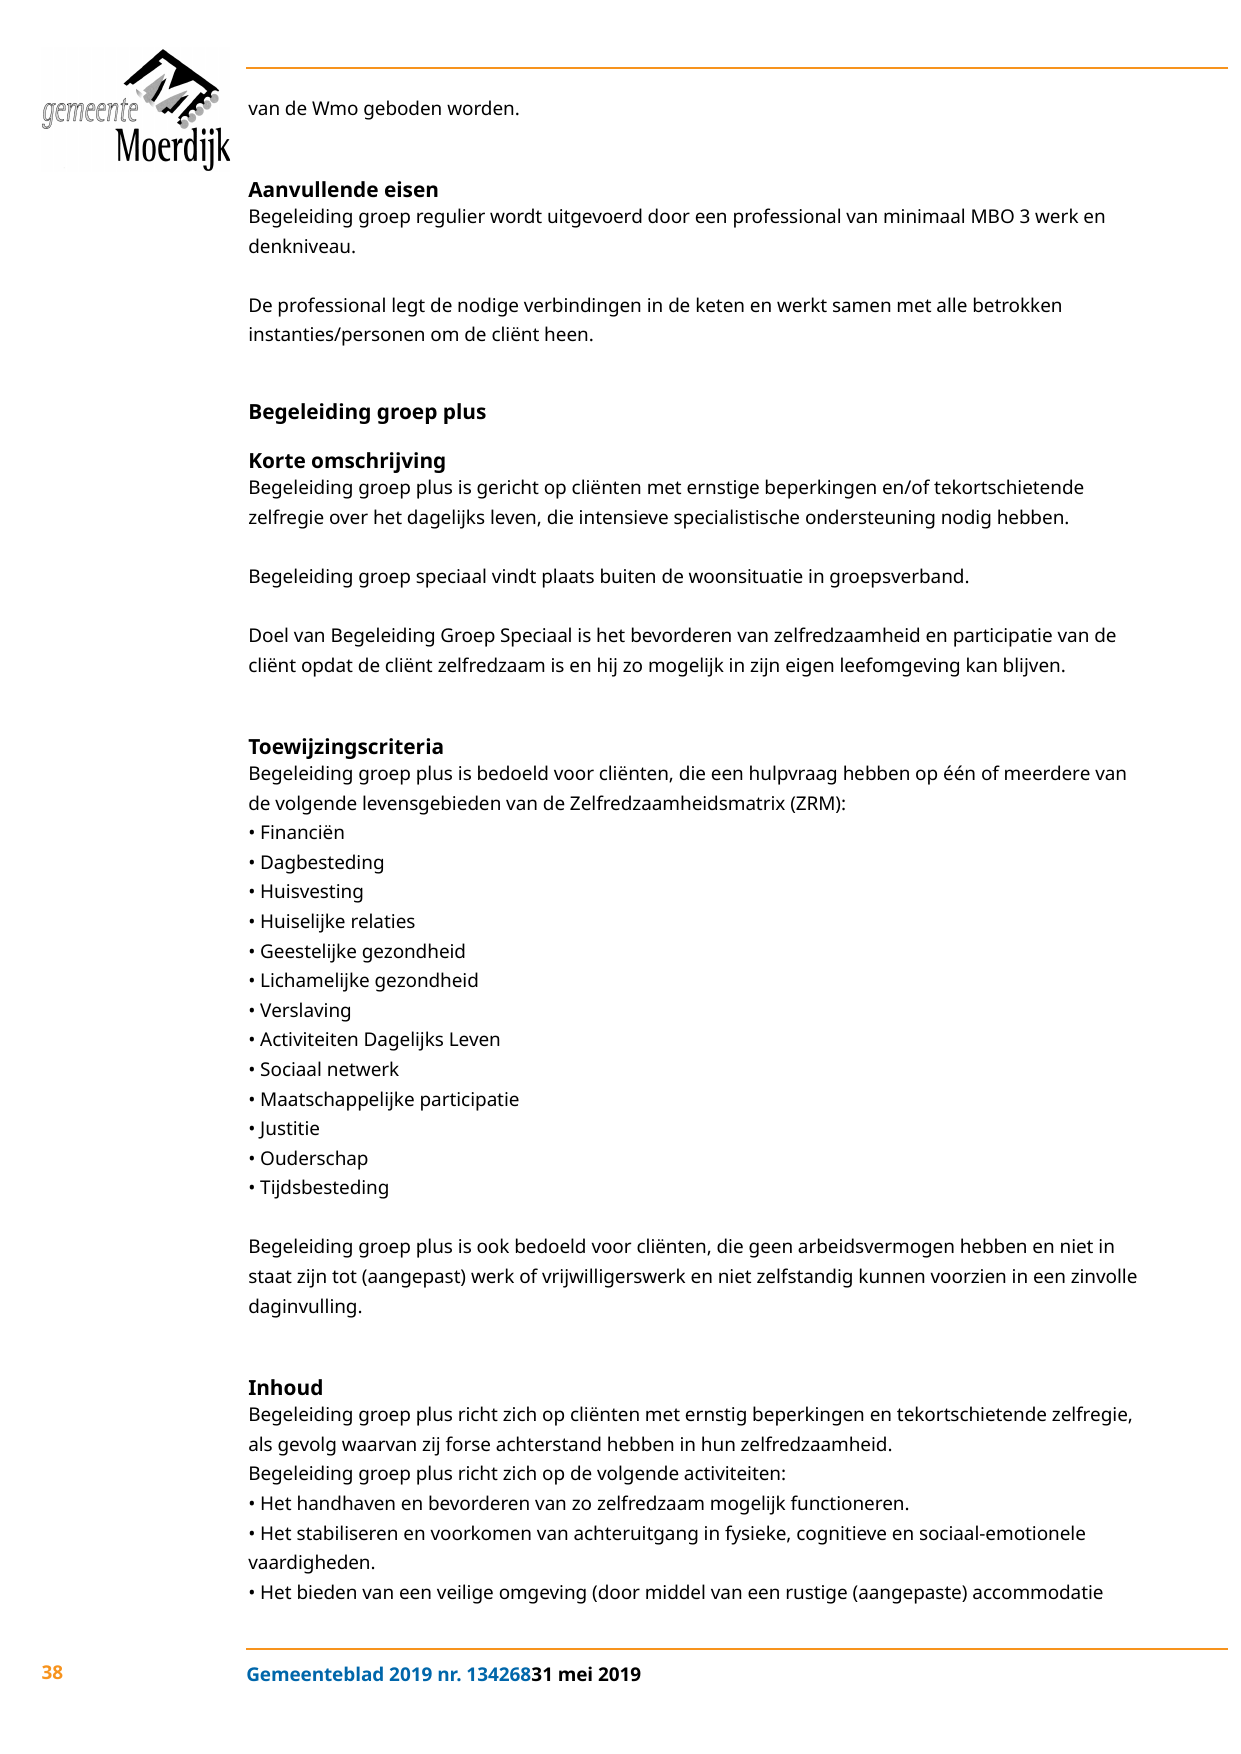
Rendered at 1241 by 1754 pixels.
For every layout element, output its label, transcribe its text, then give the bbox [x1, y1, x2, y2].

text • Verslaving [248, 997, 1152, 1023]
text • Maatschappelijke participatie [248, 1086, 1152, 1112]
text • Geestelijke gezondheid [248, 938, 1152, 964]
text van de Wmo geboden worden. [248, 95, 1152, 121]
text Begeleiding groep plus richt zich op de volgende activiteiten: [248, 1461, 1152, 1486]
text Begeleiding groep speciaal vindt plaats buiten de woonsituatie in groepsverband. [248, 563, 1152, 589]
text Doel van Begeleiding Groep Speciaal is het bevorderen van zelfredzaamheid en participatie van de cliënt opdat de cliënt zelfredzaam is en hij zo mogelijk in zijn eigen leefomgeving kan blijven. [248, 622, 1152, 678]
text • Financiën [248, 819, 1152, 845]
text • Tijdsbesteding [248, 1174, 1152, 1200]
text Aanvullende eisen [248, 175, 1152, 203]
text Begeleiding groep plus is ook bedoeld voor cliënten, die geen arbeidsvermogen hebben en niet in staat zijn tot (aangepast) werk of vrijwilligerswerk en niet zelfstandig kunnen voorzien in een zinvolle daginvulling. [248, 1234, 1152, 1319]
picture [41, 47, 231, 172]
text • Lichamelijke gezondheid [248, 967, 1152, 993]
text Begeleiding groep plus richt zich op cliënten met ernstig beperkingen en tekortschietende zelfregie, als gevolg waarvan zij forse achterstand hebben in hun zelfredzaamheid. [248, 1401, 1152, 1457]
text • Huiselijke relaties [248, 908, 1152, 934]
text • Huisvesting [248, 879, 1152, 904]
text Inhoud [248, 1373, 1152, 1401]
text Begeleiding groep regulier wordt uitgevoerd door een professional van minimaal MBO 3 werk en denkniveau. [248, 203, 1152, 258]
text Begeleiding groep plus is gericht op cliënten met ernstige beperkingen en/of tekortschietende zelfregie over het dagelijks leven, die intensieve specialistische ondersteuning nodig hebben. [248, 474, 1152, 530]
text • Justitie [248, 1115, 1152, 1141]
text • Activiteiten Dagelijks Leven [248, 1027, 1152, 1052]
text Begeleiding groep plus [248, 397, 1152, 425]
text Begeleiding groep plus is bedoeld voor cliënten, die een hulpvraag hebben op één of meerdere van de volgende levensgebieden van de Zelfredzaamheidsmatrix (ZRM): [248, 760, 1152, 816]
text • Het handhaven en bevorderen van zo zelfredzaam mogelijk functioneren. [248, 1490, 1152, 1516]
text • Het stabiliseren en voorkomen van achteruitgang in fysieke, cognitieve en sociaal-emotionele vaardigheden. [248, 1520, 1152, 1575]
text • Het bieden van een veilige omgeving (door middel van een rustige (aangepaste) accommodatie [248, 1579, 1152, 1604]
text De professional legt de nodige verbindingen in de keten en werkt samen met alle betrokken instanties/personen om de cliënt heen. [248, 292, 1152, 347]
text Toewijzingscriteria [248, 732, 1152, 760]
text • Sociaal netwerk [248, 1056, 1152, 1082]
text Korte omschrijving [248, 446, 1152, 474]
text • Dagbesteding [248, 849, 1152, 875]
text • Ouderschap [248, 1145, 1152, 1171]
